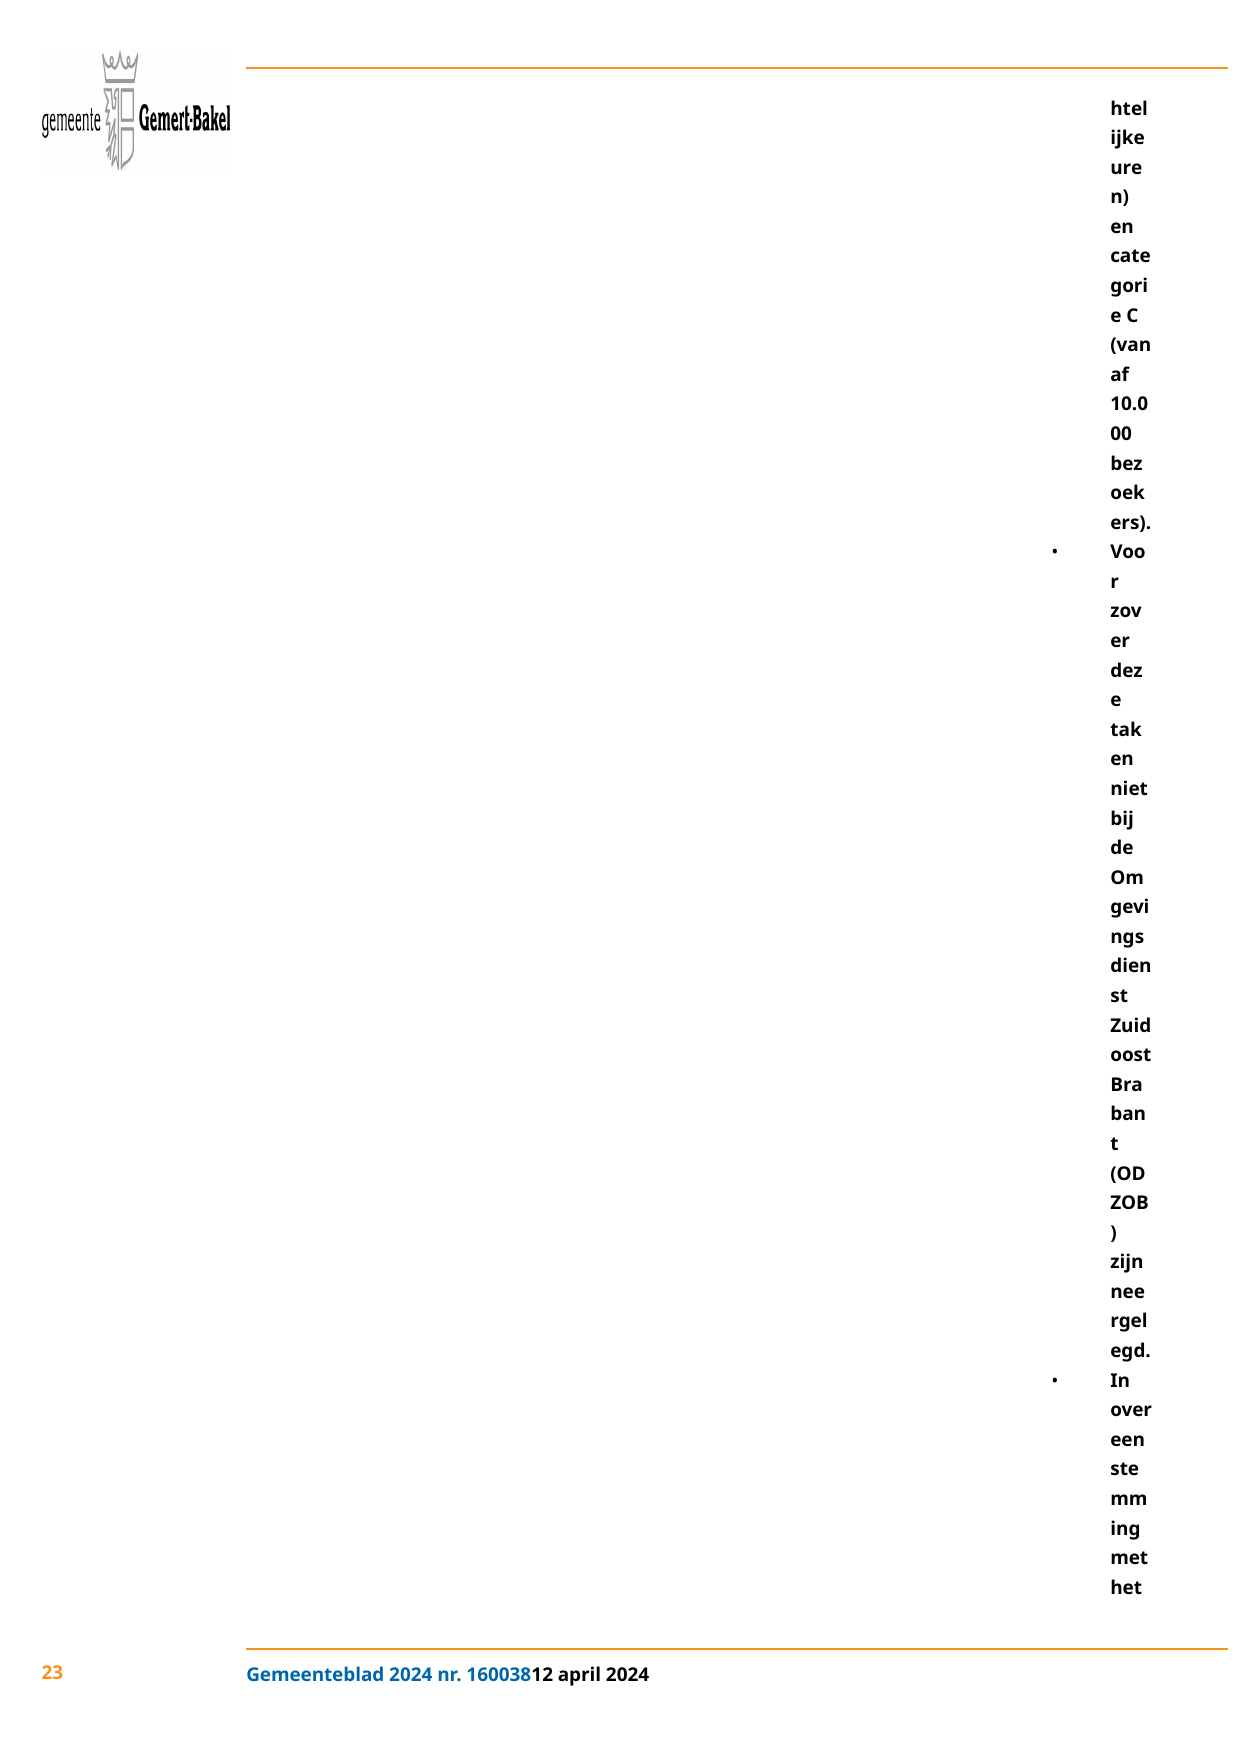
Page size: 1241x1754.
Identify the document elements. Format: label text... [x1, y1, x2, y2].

table_cell [951, 95, 1051, 1600]
picture [41, 47, 231, 172]
table_cell [449, 95, 549, 1600]
table_cell [650, 95, 750, 1600]
table_cell [549, 95, 649, 1600]
table_cell [850, 95, 951, 1600]
table_cell [348, 95, 449, 1600]
table_cell htelijke uren) en categorie C (vanaf 10.000 bezoekers). Voor zover deze taken niet bij de Omgevingsdienst Zuidoost Brabant (ODZOB) zijn neergelegd. In overeenstemming met het [1051, 95, 1152, 1600]
table_cell [750, 95, 850, 1600]
table_cell [248, 95, 348, 1600]
